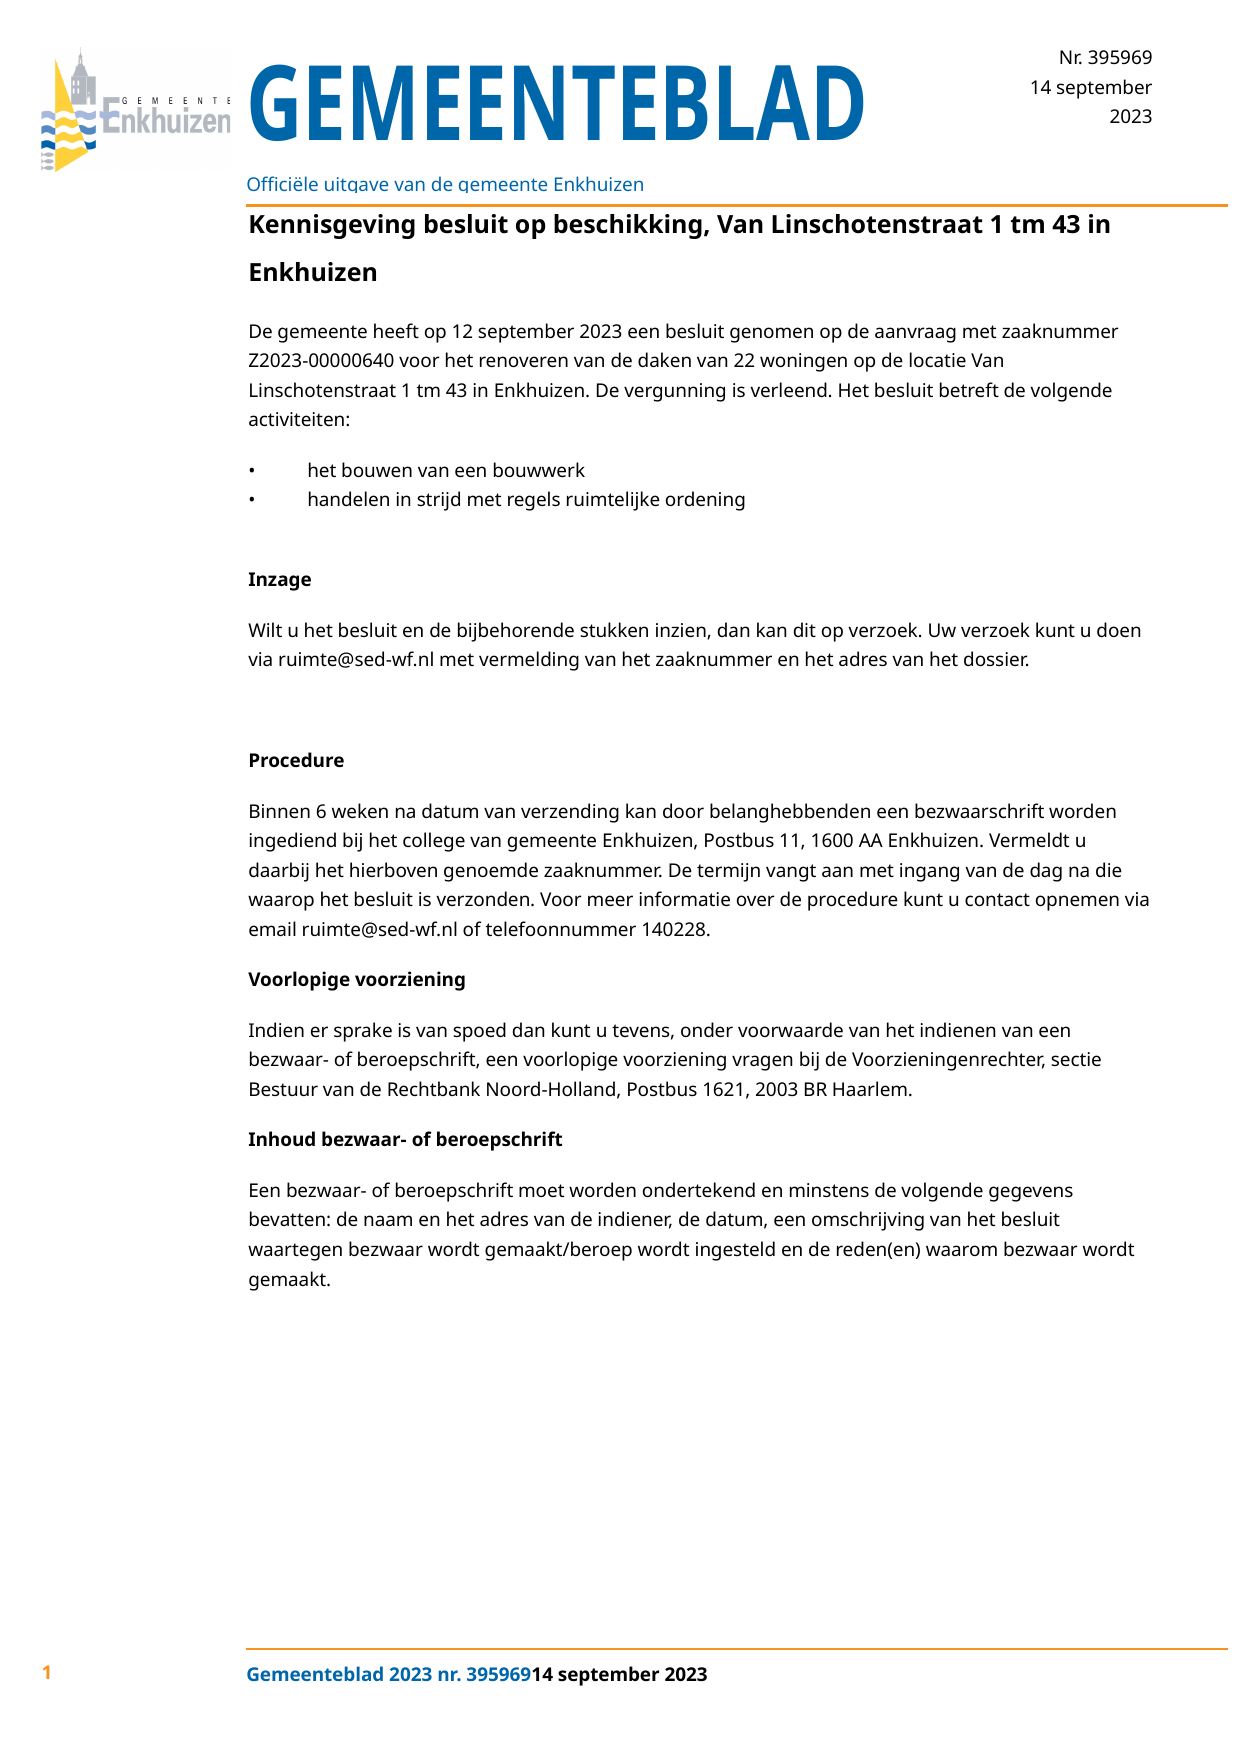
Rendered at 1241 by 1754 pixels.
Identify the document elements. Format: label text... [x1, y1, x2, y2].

text Indien er sprake is van spoed dan kunt u tevens, onder voorwaarde van het indienen van een bezwaar- of beroepschrift, een voorlopige voorziening vragen bij de Voorzieningenrechter, sectie Bestuur van de Rechtbank Noord-Holland, Postbus 1621, 2003 BR Haarlem. [248, 1017, 1152, 1102]
text Voorlopige voorziening [248, 967, 1152, 992]
text Kennisgeving besluit op beschikking, Van Linschotenstraat 1 tm 43 in Enkhuizen [248, 207, 1152, 288]
list handelen in strijd met regels ruimtelijke ordening [248, 487, 1152, 512]
text Inzage [248, 567, 1152, 592]
text Een bezwaar- of beroepschrift moet worden ondertekend en minstens de volgende gegevens bevatten: de naam en het adres van de indiener, de datum, een omschrijving van het besluit waartegen bezwaar wordt gemaakt/beroep wordt ingesteld en de reden(en) waarom bezwaar wordt gemaakt. [248, 1177, 1152, 1292]
picture [41, 47, 231, 172]
text Wilt u het besluit en de bijbehorende stukken inzien, dan kan dit op verzoek. Uw verzoek kunt u doen via ruimte@sed-wf.nl met vermelding van het zaaknummer en het adres van het dossier. [248, 617, 1152, 672]
text Inhoud bezwaar- of beroepschrift [248, 1127, 1152, 1152]
list het bouwen van een bouwwerk [248, 457, 1152, 483]
text De gemeente heeft op 12 september 2023 een besluit genomen op de aanvraag met zaaknummer Z2023-00000640 voor het renoveren van de daken van 22 woningen op de locatie Van Linschotenstraat 1 tm 43 in Enkhuizen. De vergunning is verleend. Het besluit betreft de volgende activiteiten: [248, 318, 1152, 432]
text Procedure [248, 747, 1152, 773]
text Binnen 6 weken na datum van verzending kan door belanghebbenden een bezwaarschrift worden ingediend bij het college van gemeente Enkhuizen, Postbus 11, 1600 AA Enkhuizen. Vermeldt u daarbij het hierboven genoemde zaaknummer. De termijn vangt aan met ingang van de dag na die waarop het besluit is verzonden. Voor meer informatie over de procedure kunt u contact opnemen via email ruimte@sed-wf.nl of telefoonnummer 140228. [248, 798, 1152, 942]
